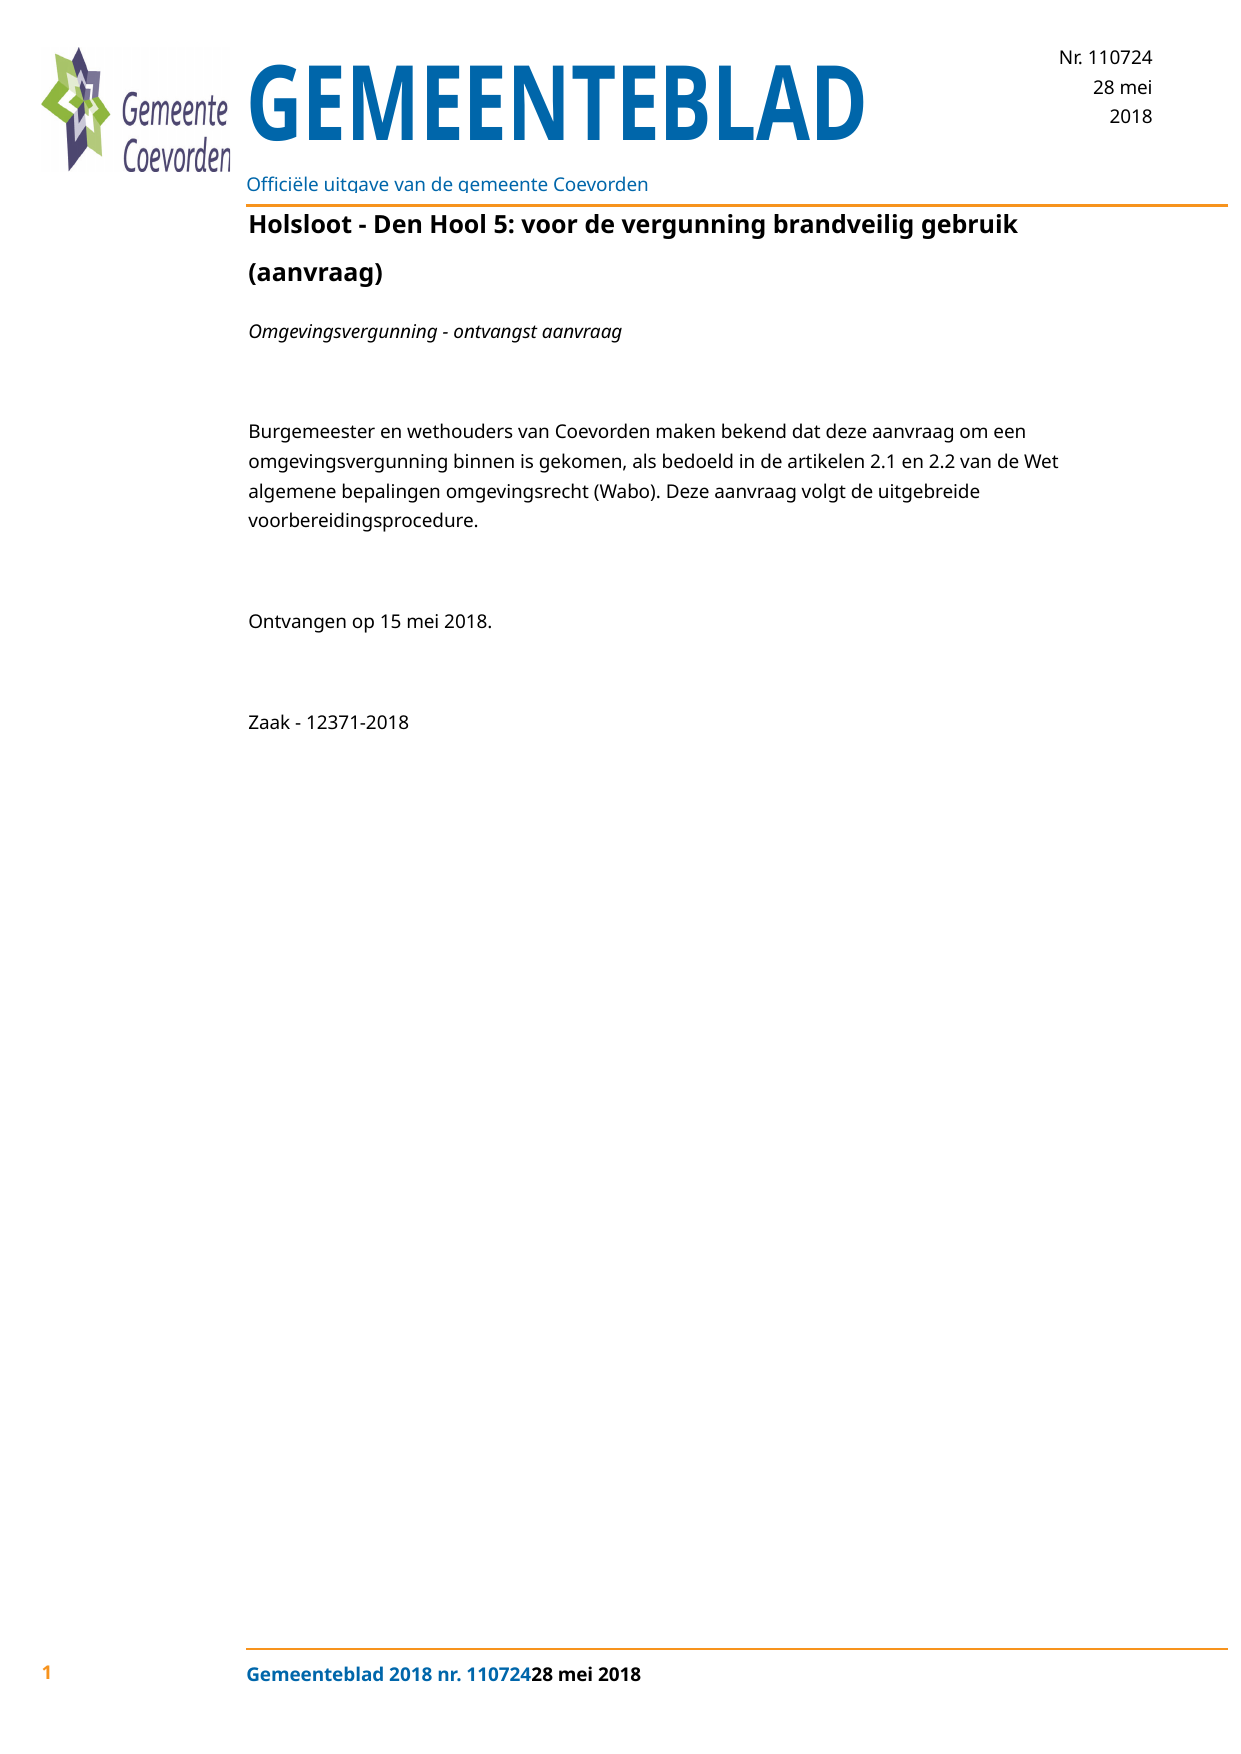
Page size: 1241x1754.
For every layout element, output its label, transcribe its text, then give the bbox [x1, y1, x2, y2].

text Burgemeester en wethouders van Coevorden maken bekend dat deze aanvraag om een omgevingsvergunning binnen is gekomen, als bedoeld in de artikelen 2.1 en 2.2 van de Wet algemene bepalingen omgevingsrecht (Wabo). Deze aanvraag volgt de uitgebreide voorbereidingsprocedure. [248, 419, 1152, 533]
text Ontvangen op 15 mei 2018. [248, 608, 1152, 634]
text Omgevingsvergunning - ontvangst aanvraag [248, 318, 1152, 344]
text Zaak - 12371-2018 [248, 709, 1152, 735]
text Holsloot - Den Hool 5: voor de vergunning brandveilig gebruik (aanvraag) [248, 207, 1152, 288]
picture [41, 47, 231, 172]
